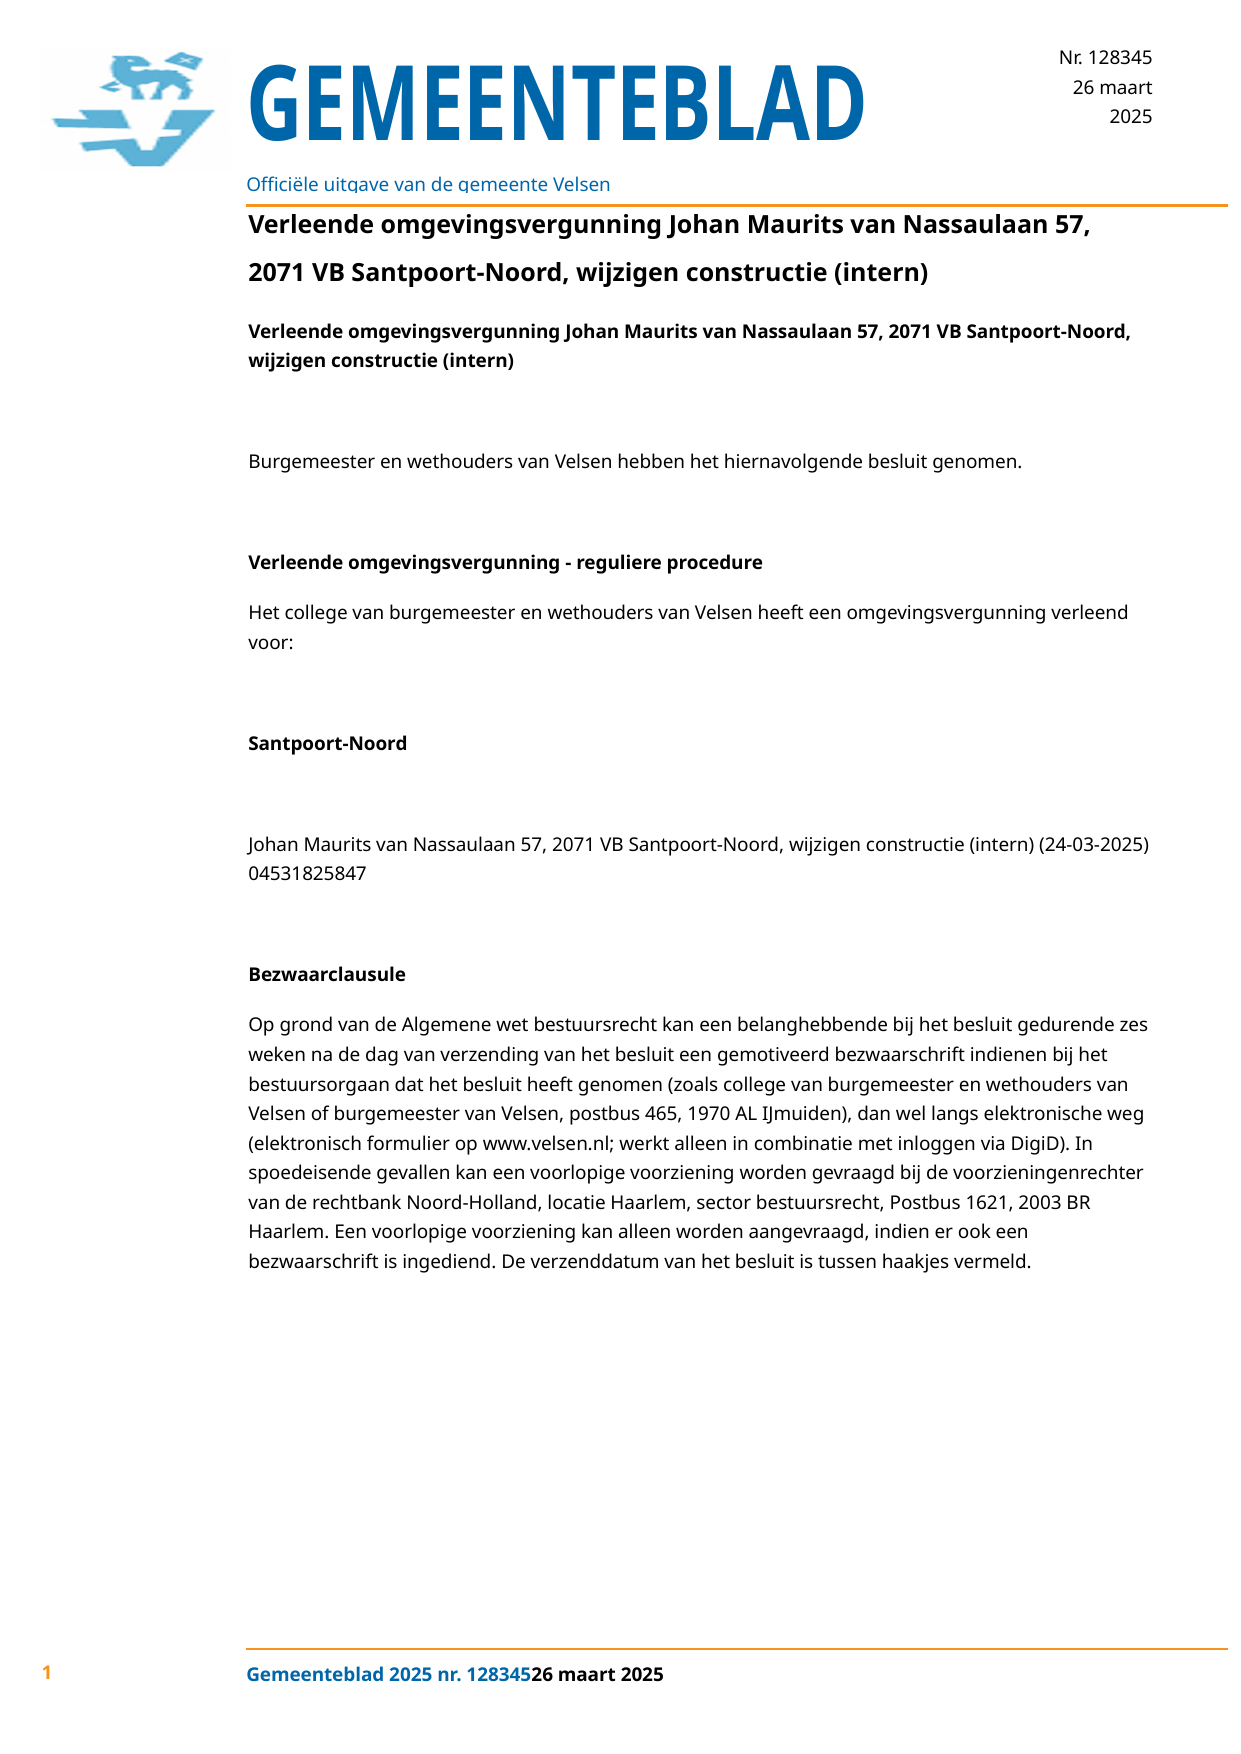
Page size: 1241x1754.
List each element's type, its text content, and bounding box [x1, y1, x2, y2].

text Burgemeester en wethouders van Velsen hebben het hiernavolgende besluit genomen. [248, 448, 1152, 474]
text Bezwaarclausule [248, 961, 1152, 987]
text Johan Maurits van Nassaulaan 57, 2071 VB Santpoort-Noord, wijzigen constructie (intern) (24-03-2025) 04531825847 [248, 831, 1152, 886]
text Verleende omgevingsvergunning Johan Maurits van Nassaulaan 57, 2071 VB Santpoort-Noord, wijzigen constructie (intern) [248, 207, 1152, 288]
text Santpoort-Noord [248, 730, 1152, 756]
text Verleende omgevingsvergunning Johan Maurits van Nassaulaan 57, 2071 VB Santpoort-Noord, wijzigen constructie (intern) [248, 318, 1152, 373]
text Op grond van de Algemene wet bestuursrecht kan een belanghebbende bij het besluit gedurende zes weken na de dag van verzending van het besluit een gemotiveerd bezwaarschrift indienen bij het bestuursorgaan dat het besluit heeft genomen (zoals college van burgemeester en wethouders van Velsen of burgemeester van Velsen, postbus 465, 1970 AL IJmuiden), dan wel langs elektronische weg (elektronisch formulier op www.velsen.nl; werkt alleen in combinatie met inloggen via DigiD). In spoedeisende gevallen kan een voorlopige voorziening worden gevraagd bij de voorzieningenrechter van de rechtbank Noord-Holland, locatie Haarlem, sector bestuursrecht, Postbus 1621, 2003 BR Haarlem. Een voorlopige voorziening kan alleen worden aangevraagd, indien er ook een bezwaarschrift is ingediend. De verzenddatum van het besluit is tussen haakjes vermeld. [248, 1012, 1152, 1274]
text Verleende omgevingsvergunning - reguliere procedure [248, 549, 1152, 575]
picture [41, 47, 231, 172]
text Het college van burgemeester en wethouders van Velsen heeft een omgevingsvergunning verleend voor: [248, 599, 1152, 655]
